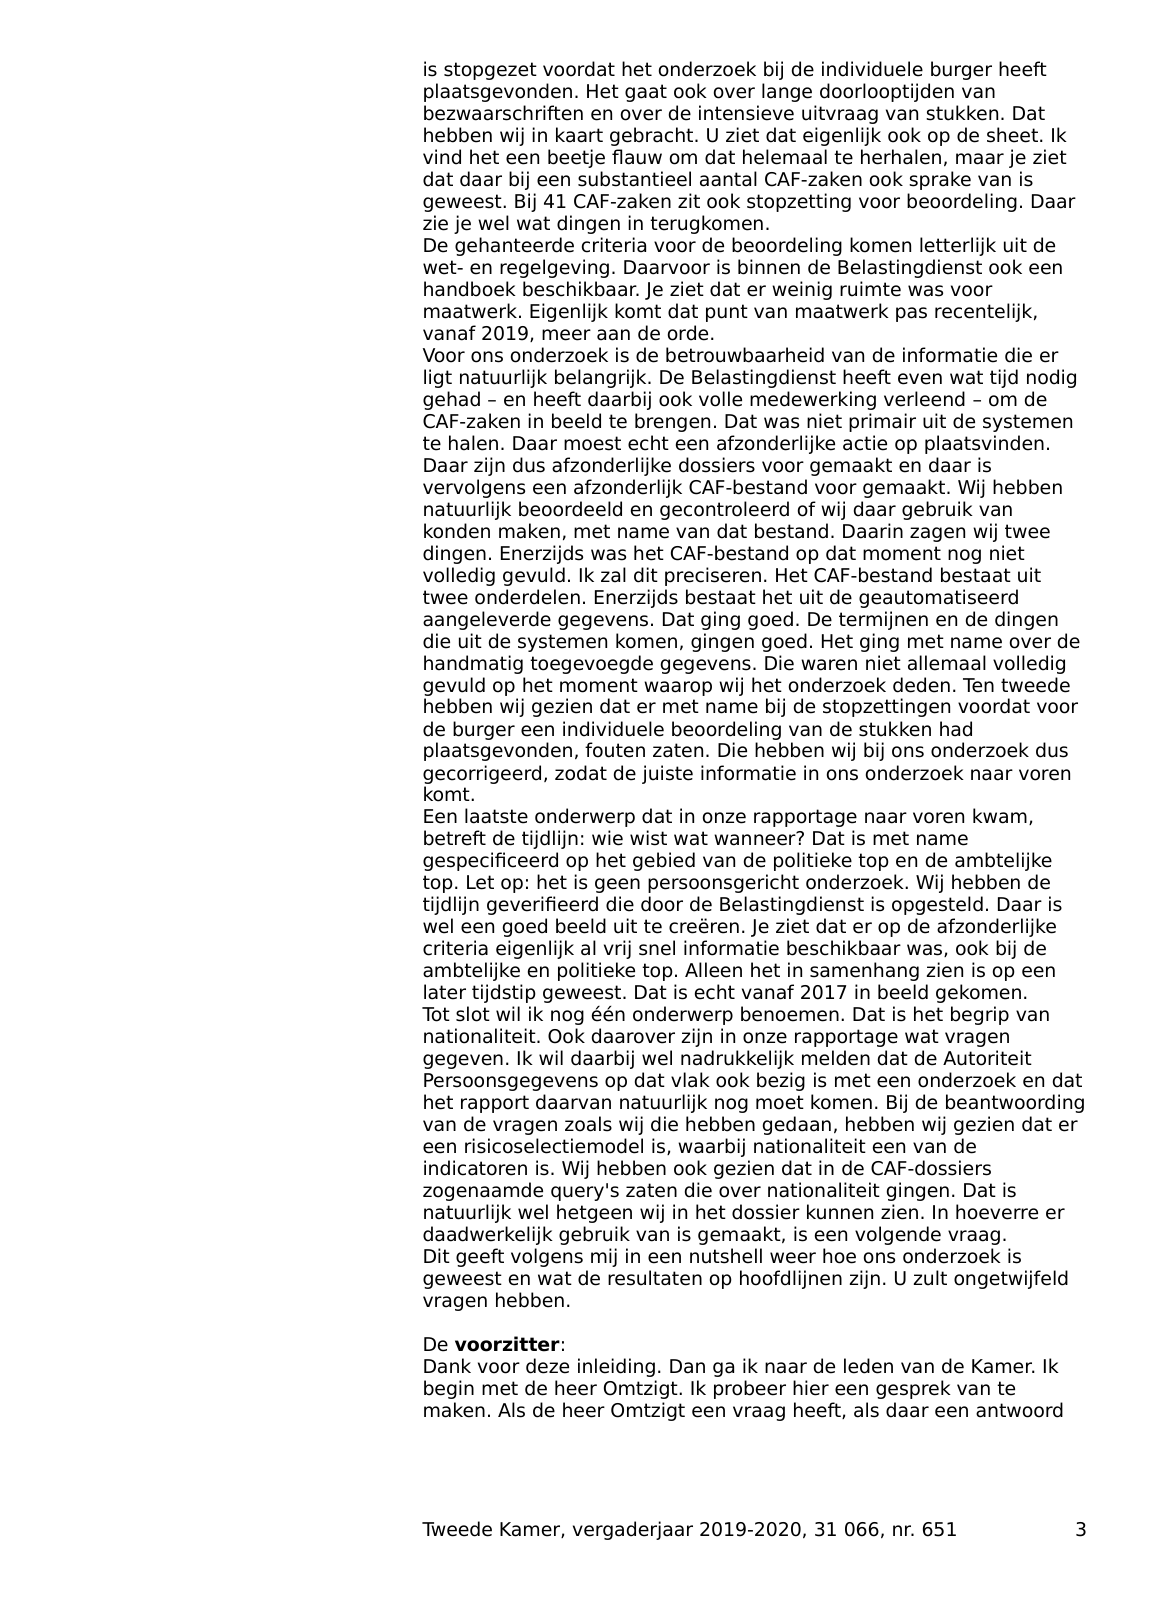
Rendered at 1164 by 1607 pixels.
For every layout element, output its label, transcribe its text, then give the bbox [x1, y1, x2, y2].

text De gehanteerde criteria voor de beoordeling komen letterlijk uit de wet- en regelgeving. Daarvoor is binnen de Belastingdienst ook een handboek beschikbaar. Je ziet dat er weinig ruimte was voor maatwerk. Eigenlijk komt dat punt van maatwerk pas recentelijk, vanaf 2019, meer aan de orde. [422, 235, 1087, 345]
text Een laatste onderwerp dat in onze rapportage naar voren kwam, betreft de tijdlijn: wie wist wat wanneer? Dat is met name gespecificeerd op het gebied van de politieke top en de ambtelijke top. Let op: het is geen persoonsgericht onderzoek. Wij hebben de tijdlijn geverifieerd die door de Belastingdienst is opgesteld. Daar is wel een goed beeld uit te creëren. Je ziet dat er op de afzonderlijke criteria eigenlijk al vrij snel informatie beschikbaar was, ook bij de ambtelijke en politieke top. Alleen het in samenhang zien is op een later tijdstip geweest. Dat is echt vanaf 2017 in beeld gekomen. [422, 806, 1087, 1004]
text Voor ons onderzoek is de betrouwbaarheid van de informatie die er ligt natuurlijk belangrijk. De Belastingdienst heeft even wat tijd nodig gehad – en heeft daarbij ook volle medewerking verleend – om de CAF-zaken in beeld te brengen. Dat was niet primair uit de systemen te halen. Daar moest echt een afzonderlijke actie op plaatsvinden. Daar zijn dus afzonderlijke dossiers voor gemaakt en daar is vervolgens een afzonderlijk CAF-bestand voor gemaakt. Wij hebben natuurlijk beoordeeld en gecontroleerd of wij daar gebruik van konden maken, met name van dat bestand. Daarin zagen wij twee dingen. Enerzijds was het CAF-bestand op dat moment nog niet volledig gevuld. Ik zal dit preciseren. Het CAF-bestand bestaat uit twee onderdelen. Enerzijds bestaat het uit de geautomatiseerd aangeleverde gegevens. Dat ging goed. De termijnen en de dingen die uit de systemen komen, gingen goed. Het ging met name over de handmatig toegevoegde gegevens. Die waren niet allemaal volledig gevuld op het moment waarop wij het onderzoek deden. Ten tweede hebben wij gezien dat er met name bij de stopzettingen voordat voor de burger een individuele beoordeling van de stukken had plaatsgevonden, fouten zaten. Die hebben wij bij ons onderzoek dus gecorrigeerd, zodat de juiste informatie in ons onderzoek naar voren komt. [422, 345, 1087, 806]
text is stopgezet voordat het onderzoek bij de individuele burger heeft plaatsgevonden. Het gaat ook over lange doorlooptijden van bezwaarschriften en over de intensieve uitvraag van stukken. Dat hebben wij in kaart gebracht. U ziet dat eigenlijk ook op de sheet. Ik vind het een beetje flauw om dat helemaal te herhalen, maar je ziet dat daar bij een substantieel aantal CAF-zaken ook sprake van is geweest. Bij 41 CAF-zaken zit ook stopzetting voor beoordeling. Daar zie je wel wat dingen in terugkomen. [422, 59, 1087, 235]
text Tot slot wil ik nog één onderwerp benoemen. Dat is het begrip van nationaliteit. Ook daarover zijn in onze rapportage wat vragen gegeven. Ik wil daarbij wel nadrukkelijk melden dat de Autoriteit Persoonsgegevens op dat vlak ook bezig is met een onderzoek en dat het rapport daarvan natuurlijk nog moet komen. Bij de beantwoording van de vragen zoals wij die hebben gedaan, hebben wij gezien dat er een risicoselectiemodel is, waarbij nationaliteit een van de indicatoren is. Wij hebben ook gezien dat in de CAF-dossiers zogenaamde query's zaten die over nationaliteit gingen. Dat is natuurlijk wel hetgeen wij in het dossier kunnen zien. In hoeverre er daadwerkelijk gebruik van is gemaakt, is een volgende vraag. [422, 1004, 1087, 1246]
text Dit geeft volgens mij in een nutshell weer hoe ons onderzoek is geweest en wat de resultaten op hoofdlijnen zijn. U zult ongetwijfeld vragen hebben. [422, 1246, 1087, 1312]
text Dank voor deze inleiding. Dan ga ik naar de leden van de Kamer. Ik begin met de heer Omtzigt. Ik probeer hier een gesprek van te maken. Als de heer Omtzigt een vraag heeft, als daar een antwoord [422, 1356, 1087, 1422]
text De voorzitter: [422, 1334, 1087, 1356]
